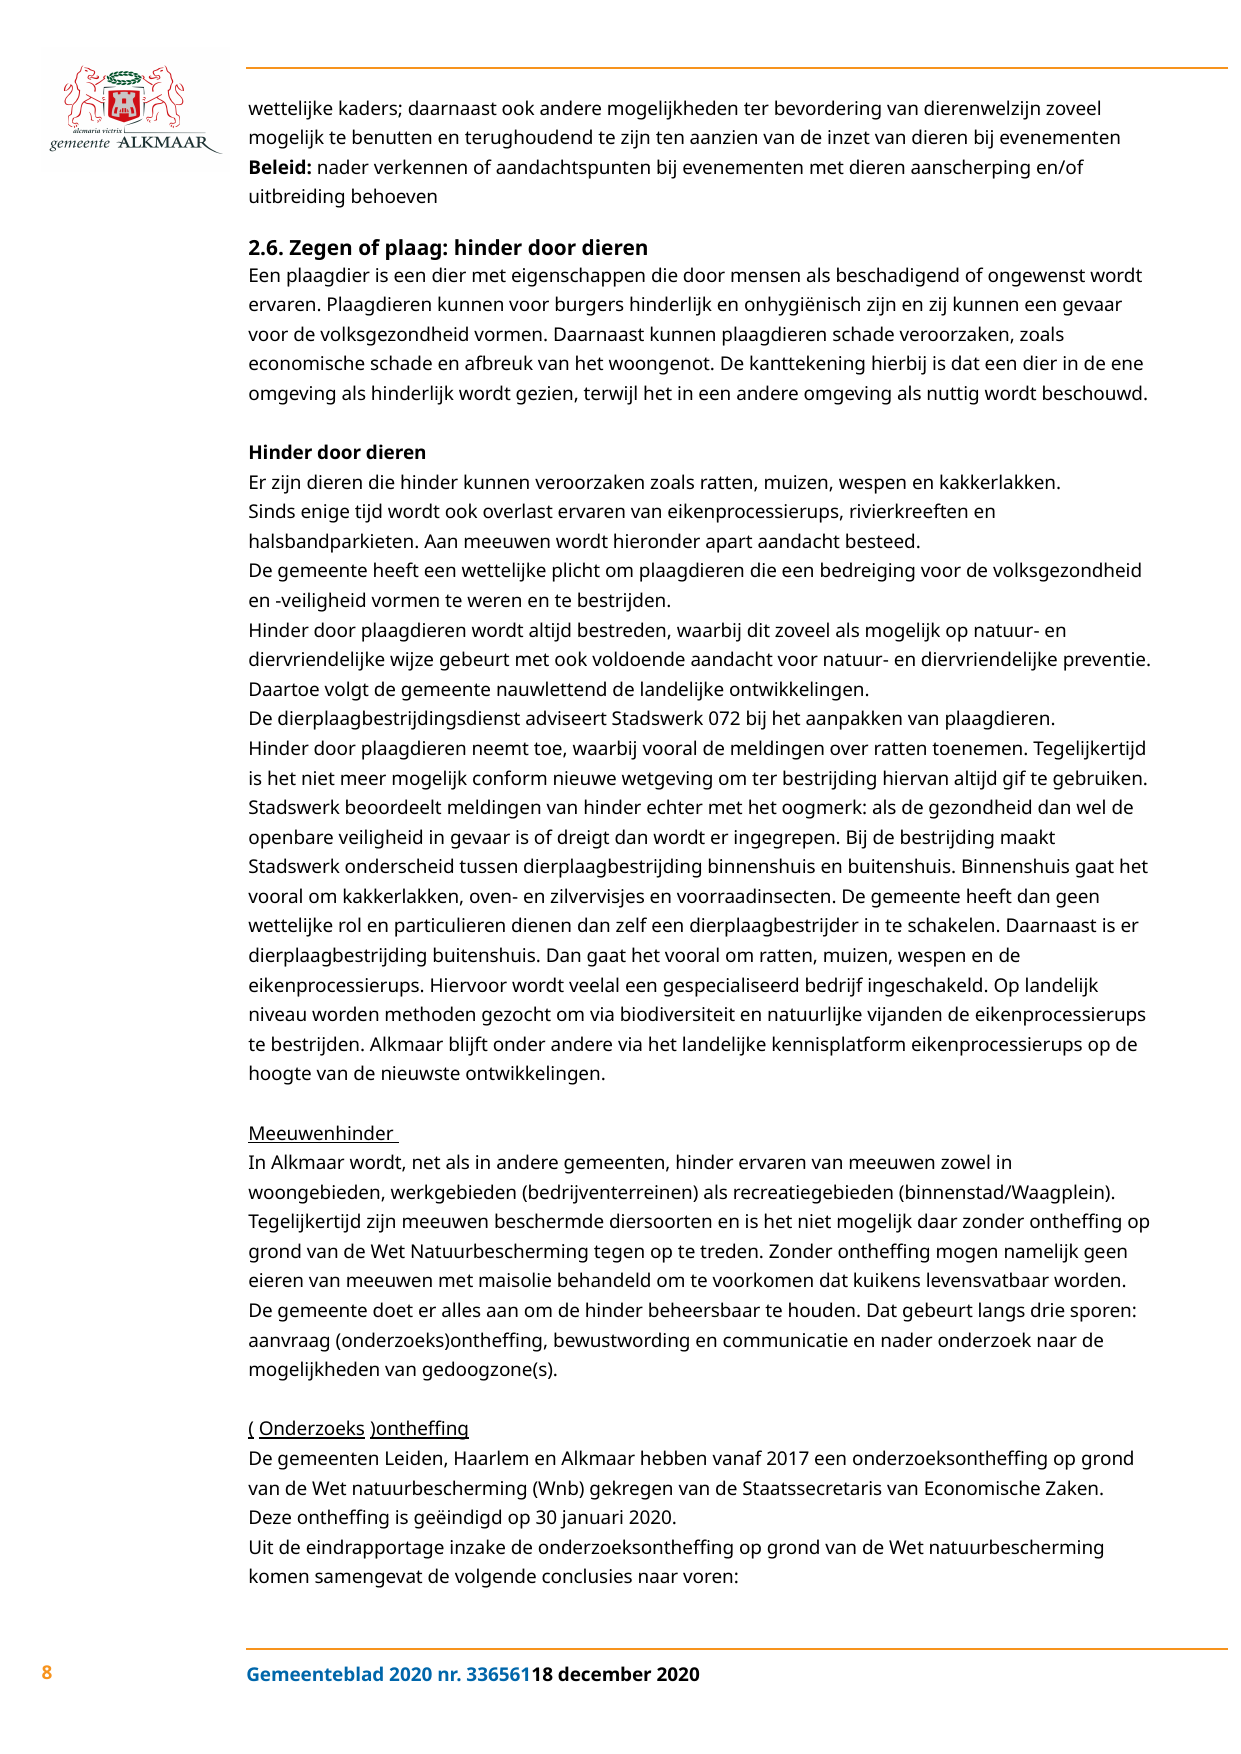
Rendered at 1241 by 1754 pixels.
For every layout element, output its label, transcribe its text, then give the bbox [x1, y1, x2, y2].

text ( Onderzoeks )ontheffing [248, 1416, 1152, 1441]
text Stadswerk beoordeelt meldingen van hinder echter met het oogmerk: als de gezondheid dan wel de openbare veiligheid in gevaar is of dreigt dan wordt er ingegrepen. Bij de bestrijding maakt Stadswerk onderscheid tussen dierplaagbestrijding binnenshuis en buitenshuis. Binnenshuis gaat het vooral om kakkerlakken, oven- en zilvervisjes en voorraadinsecten. De gemeente heeft dan geen wettelijke rol en particulieren dienen dan zelf een dierplaagbestrijder in te schakelen. Daarnaast is er dierplaagbestrijding buitenshuis. Dan gaat het vooral om ratten, muizen, wespen en de eikenprocessierups. Hiervoor wordt veelal een gespecialiseerd bedrijf ingeschakeld. Op landelijk niveau worden methoden gezocht om via biodiversiteit en natuurlijke vijanden de eikenprocessierups te bestrijden. Alkmaar blijft onder andere via het landelijke kennisplatform eikenprocessierups op de hoogte van de nieuwste ontwikkelingen. [248, 794, 1152, 1086]
text Hinder door dieren [248, 439, 1152, 465]
table_header wettelijke kaders; daarnaast ook andere mogelijkheden ter bevordering van dierenwelzijn zoveel mogelijk te benutten en terughoudend te zijn ten aanzien van de inzet van dieren bij evenementen Beleid: nader verkennen of aandachtspunten bij evenementen met dieren aanscherping en/of uitbreiding behoeven [248, 95, 1152, 209]
text Sinds enige tijd wordt ook overlast ervaren van eikenprocessierups, rivierkreeften en halsbandparkieten. Aan meeuwen wordt hieronder apart aandacht besteed. [248, 498, 1152, 554]
picture [41, 47, 231, 172]
text Een plaagdier is een dier met eigenschappen die door mensen als beschadigend of ongewenst wordt ervaren. Plaagdieren kunnen voor burgers hinderlijk en onhygiënisch zijn en zij kunnen een gevaar voor de volksgezondheid vormen. Daarnaast kunnen plaagdieren schade veroorzaken, zoals economische schade en afbreuk van het woongenot. De kanttekening hierbij is dat een dier in de ene omgeving als hinderlijk wordt gezien, terwijl het in een andere omgeving als nuttig wordt beschouwd. [248, 262, 1152, 406]
text 2.6. Zegen of plaag: hinder door dieren [248, 233, 1152, 262]
text De gemeente heeft een wettelijke plicht om plaagdieren die een bedreiging voor de volksgezondheid en -veiligheid vormen te weren en te bestrijden. [248, 558, 1152, 613]
text Hinder door plaagdieren neemt toe, waarbij vooral de meldingen over ratten toenemen. Tegelijkertijd is het niet meer mogelijk conform nieuwe wetgeving om ter bestrijding hiervan altijd gif te gebruiken. [248, 735, 1152, 790]
text Uit de eindrapportage inzake de onderzoeksontheffing op grond van de Wet natuurbescherming komen samengevat de volgende conclusies naar voren: [248, 1534, 1152, 1589]
text Er zijn dieren die hinder kunnen veroorzaken zoals ratten, muizen, wespen en kakkerlakken. [248, 469, 1152, 494]
text Meeuwenhinder [248, 1120, 1152, 1145]
text De dierplaagbestrijdingsdienst adviseert Stadswerk 072 bij het aanpakken van plaagdieren. [248, 706, 1152, 731]
text De gemeenten Leiden, Haarlem en Alkmaar hebben vanaf 2017 een onderzoeksontheffing op grond van de Wet natuurbescherming (Wnb) gekregen van de Staatssecretaris van Economische Zaken. Deze ontheffing is geëindigd op 30 januari 2020. [248, 1445, 1152, 1530]
text In Alkmaar wordt, net als in andere gemeenten, hinder ervaren van meeuwen zowel in woongebieden, werkgebieden (bedrijventerreinen) als recreatiegebieden (binnenstad/Waagplein). Tegelijkertijd zijn meeuwen beschermde diersoorten en is het niet mogelijk daar zonder ontheffing op grond van de Wet Natuurbescherming tegen op te treden. Zonder ontheffing mogen namelijk geen eieren van meeuwen met maisolie behandeld om te voorkomen dat kuikens levensvatbaar worden. De gemeente doet er alles aan om de hinder beheersbaar te houden. Dat gebeurt langs drie sporen: aanvraag (onderzoeks)ontheffing, bewustwording en communicatie en nader onderzoek naar de mogelijkheden van gedoogzone(s). [248, 1149, 1152, 1382]
text Hinder door plaagdieren wordt altijd bestreden, waarbij dit zoveel als mogelijk op natuur- en diervriendelijke wijze gebeurt met ook voldoende aandacht voor natuur- en diervriendelijke preventie. Daartoe volgt de gemeente nauwlettend de landelijke ontwikkelingen. [248, 617, 1152, 702]
